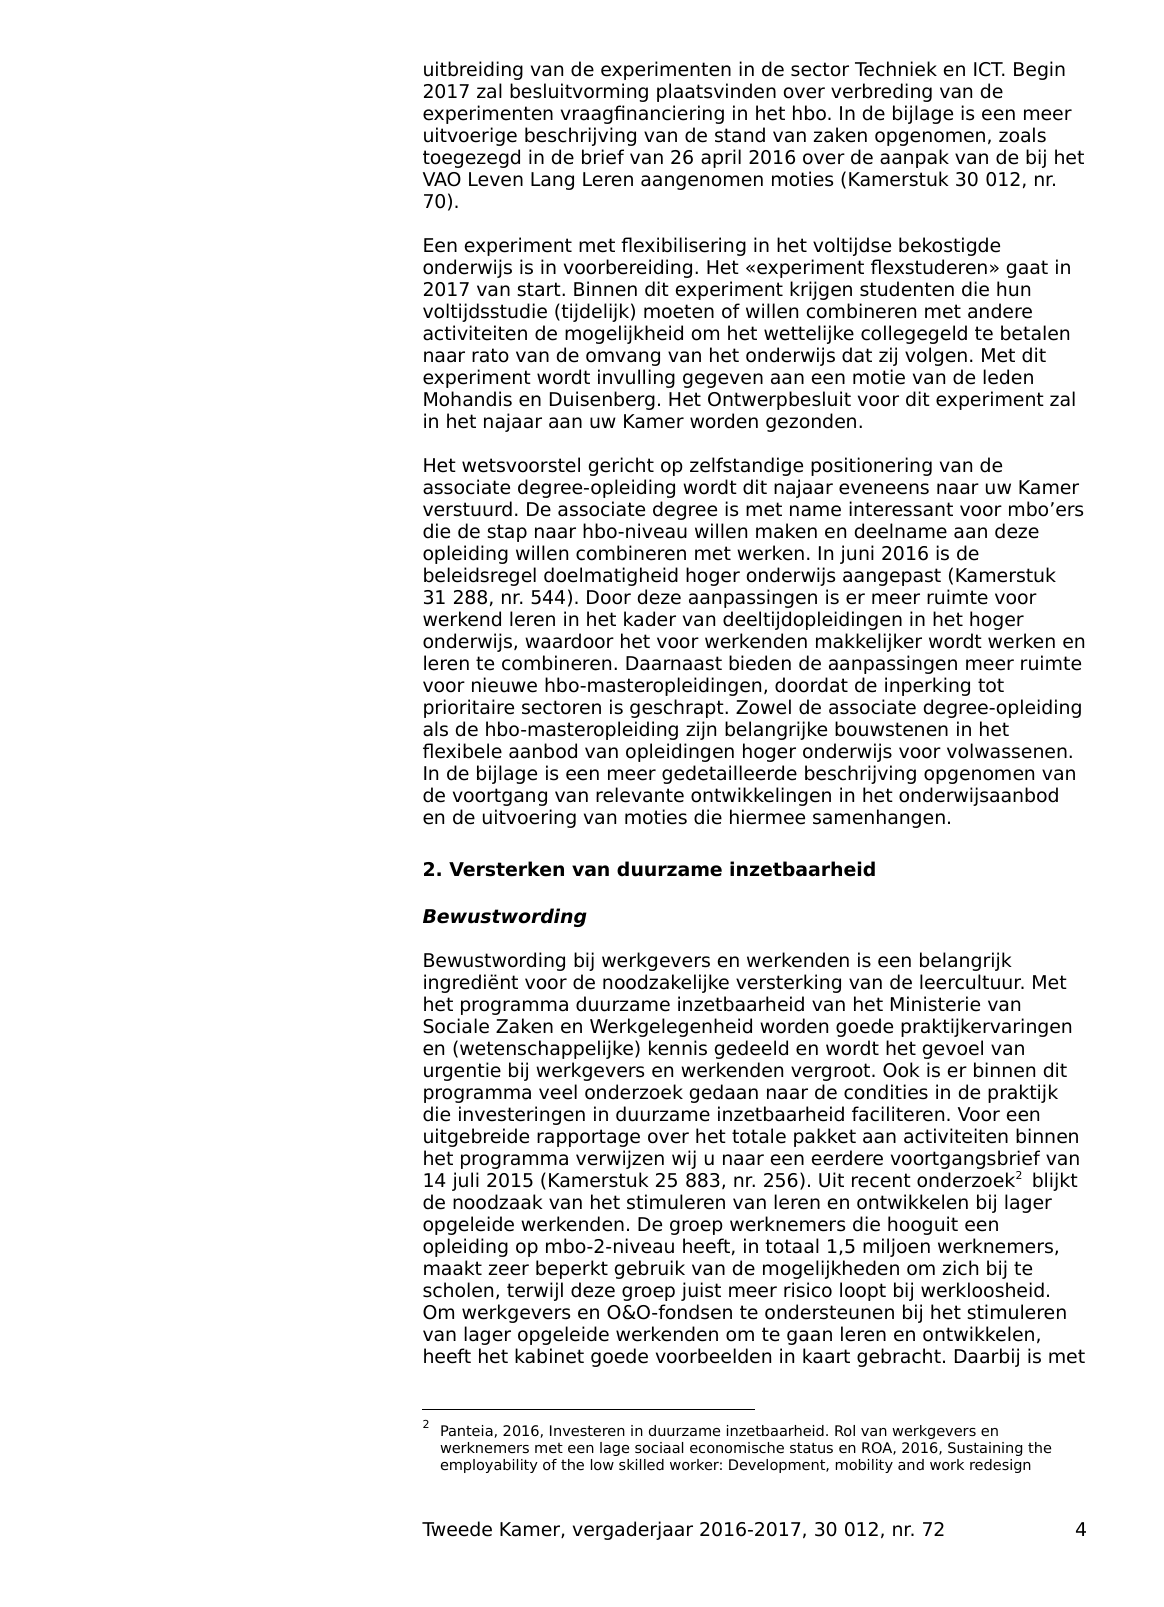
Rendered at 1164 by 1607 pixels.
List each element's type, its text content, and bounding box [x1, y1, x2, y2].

text Bewustwording bij werkgevers en werkenden is een belangrijk ingrediënt voor de noodzakelijke versterking van de leercultuur. Met het programma duurzame inzetbaarheid van het Ministerie van Sociale Zaken en Werkgelegenheid worden goede praktijkervaringen en (wetenschappelijke) kennis gedeeld en wordt het gevoel van urgentie bij werkgevers en werkenden vergroot. Ook is er binnen dit programma veel onderzoek gedaan naar de condities in de praktijk die investeringen in duurzame inzetbaarheid faciliteren. Voor een uitgebreide rapportage over het totale pakket aan activiteiten binnen het programma verwijzen wij u naar een eerdere voortgangsbrief van 14 juli 2015 (Kamerstuk 25 883, nr. 256). Uit recent onderzoek blijkt de noodzaak van het stimuleren van leren en ontwikkelen bij lager opgeleide werkenden. De groep werknemers die hooguit een opleiding op mbo-2-niveau heeft, in totaal 1,5 miljoen werknemers, maakt zeer beperkt gebruik van de mogelijkheden om zich bij te scholen, terwijl deze groep juist meer risico loopt bij werkloosheid. Om werkgevers en O&O-fondsen te ondersteunen bij het stimuleren van lager opgeleide werkenden om te gaan leren en ontwikkelen, heeft het kabinet goede voorbeelden in kaart gebracht. Daarbij is met [422, 950, 1087, 1367]
text Panteia, 2016, Investeren in duurzame inzetbaarheid. Rol van werkgevers en werknemers met een lage sociaal economische status en ROA, 2016, Sustaining the employability of the low skilled worker: Development, mobility and work redesign [422, 1418, 1087, 1474]
subtitle 2. Versterken van duurzame inzetbaarheid [422, 859, 1087, 881]
text Een experiment met flexibilisering in het voltijdse bekostigde onderwijs is in voorbereiding. Het «experiment flexstuderen» gaat in 2017 van start. Binnen dit experiment krijgen studenten die hun voltijdsstudie (tijdelijk) moeten of willen combineren met andere activiteiten de mogelijkheid om het wettelijke collegegeld te betalen naar rato van de omvang van het onderwijs dat zij volgen. Met dit experiment wordt invulling gegeven aan een motie van de leden Mohandis en Duisenberg. Het Ontwerpbesluit voor dit experiment zal in het najaar aan uw Kamer worden gezonden. [422, 235, 1087, 433]
text Het wetsvoorstel gericht op zelfstandige positionering van de associate degree-opleiding wordt dit najaar eveneens naar uw Kamer verstuurd. De associate degree is met name interessant voor mbo’ers die de stap naar hbo-niveau willen maken en deelname aan deze opleiding willen combineren met werken. In juni 2016 is de beleidsregel doelmatigheid hoger onderwijs aangepast (Kamerstuk 31 288, nr. 544). Door deze aanpassingen is er meer ruimte voor werkend leren in het kader van deeltijdopleidingen in het hoger onderwijs, waardoor het voor werkenden makkelijker wordt werken en leren te combineren. Daarnaast bieden de aanpassingen meer ruimte voor nieuwe hbo-masteropleidingen, doordat de inperking tot prioritaire sectoren is geschrapt. Zowel de associate degree-opleiding als de hbo-masteropleiding zijn belangrijke bouwstenen in het flexibele aanbod van opleidingen hoger onderwijs voor volwassenen. In de bijlage is een meer gedetailleerde beschrijving opgenomen van de voortgang van relevante ontwikkelingen in het onderwijsaanbod en de uitvoering van moties die hiermee samenhangen. [422, 455, 1087, 829]
subtitle Bewustwording [422, 906, 1087, 928]
text uitbreiding van de experimenten in de sector Techniek en ICT. Begin 2017 zal besluitvorming plaatsvinden over verbreding van de experimenten vraagfinanciering in het hbo. In de bijlage is een meer uitvoerige beschrijving van de stand van zaken opgenomen, zoals toegezegd in de brief van 26 april 2016 over de aanpak van de bij het VAO Leven Lang Leren aangenomen moties (Kamerstuk 30 012, nr. 70). [422, 59, 1087, 213]
